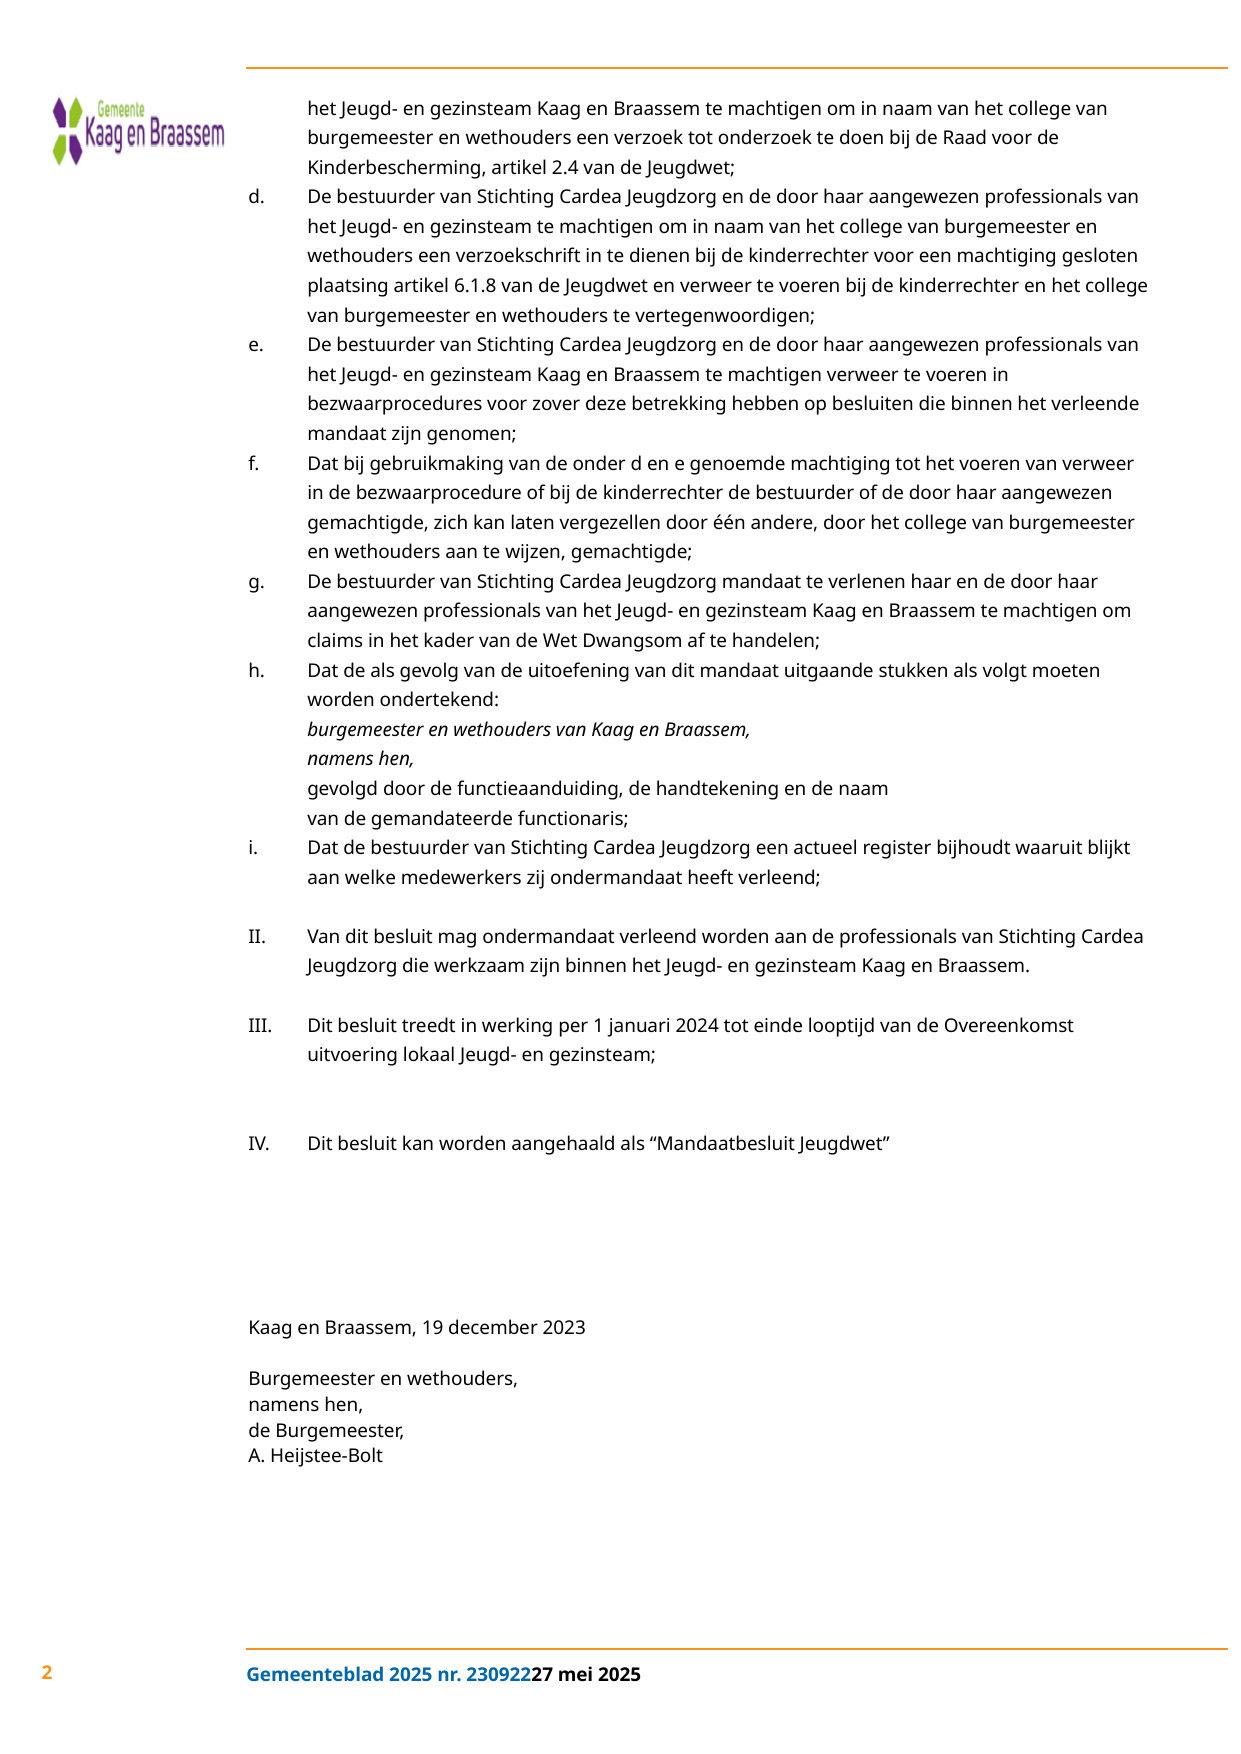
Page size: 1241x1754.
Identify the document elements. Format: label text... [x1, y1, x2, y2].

list De bestuurder van Stichting Cardea Jeugdzorg mandaat te verlenen haar en de door haar aangewezen professionals van het Jeugd- en gezinsteam Kaag en Braassem te machtigen om claims in het kader van de Wet Dwangsom af te handelen; [248, 568, 1152, 653]
list De bestuurder van Stichting Cardea Jeugdzorg en de door haar aangewezen professionals van het Jeugd- en gezinsteam te machtigen om in naam van het college van burgemeester en wethouders een verzoekschrift in te dienen bij de kinderrechter voor een machtiging gesloten plaatsing artikel 6.1.8 van de Jeugdwet en verweer te voeren bij de kinderrechter en het college van burgemeester en wethouders te vertegenwoordigen; [248, 183, 1152, 328]
list Dat de als gevolg van de uitoefening van dit mandaat uitgaande stukken als volgt moeten worden ondertekend: [248, 657, 1152, 712]
list Van dit besluit mag ondermandaat verleend worden aan de professionals van Stichting Cardea Jeugdzorg die werkzaam zijn binnen het Jeugd- en gezinsteam Kaag en Braassem. [248, 923, 1152, 978]
list Dit besluit treedt in werking per 1 januari 2024 tot einde looptijd van de Overeenkomst uitvoering lokaal Jeugd- en gezinsteam; [248, 1012, 1152, 1067]
text namens hen, [248, 1391, 1152, 1417]
text de Burgemeester, [248, 1417, 1152, 1442]
text Burgemeester en wethouders, [248, 1365, 1152, 1391]
list gevolgd door de functieaanduiding, de handtekening en de naam [248, 775, 1152, 801]
list De bestuurder van Stichting Cardea Jeugdzorg en de door haar aangewezen professionals van het Jeugd- en gezinsteam Kaag en Braassem te machtigen verweer te voeren in bezwaarprocedures voor zover deze betrekking hebben op besluiten die binnen het verleende mandaat zijn genomen; [248, 331, 1152, 446]
list Dat bij gebruikmaking van de onder d en e genoemde machtiging tot het voeren van verweer in de bezwaarprocedure of bij de kinderrechter de bestuurder of de door haar aangewezen gemachtigde, zich kan laten vergezellen door één andere, door het college van burgemeester en wethouders aan te wijzen, gemachtigde; [248, 450, 1152, 564]
list burgemeester en wethouders van Kaag en Braassem, [248, 716, 1152, 742]
list van de gemandateerde functionaris; [248, 805, 1152, 831]
list Dit besluit kan worden aangehaald als “Mandaatbesluit Jeugdwet” [248, 1130, 1152, 1156]
picture [41, 47, 231, 172]
list Dat de bestuurder van Stichting Cardea Jeugdzorg een actueel register bijhoudt waaruit blijkt aan welke medewerkers zij ondermandaat heeft verleend; [248, 834, 1152, 890]
list het Jeugd- en gezinsteam Kaag en Braassem te machtigen om in naam van het college van burgemeester en wethouders een verzoek tot onderzoek te doen bij de Raad voor de Kinderbescherming, artikel 2.4 van de Jeugdwet; [248, 95, 1152, 180]
text Kaag en Braassem, 19 december 2023 [248, 1314, 1152, 1339]
text A. Heijstee-Bolt [248, 1442, 1152, 1468]
list namens hen, [248, 746, 1152, 771]
